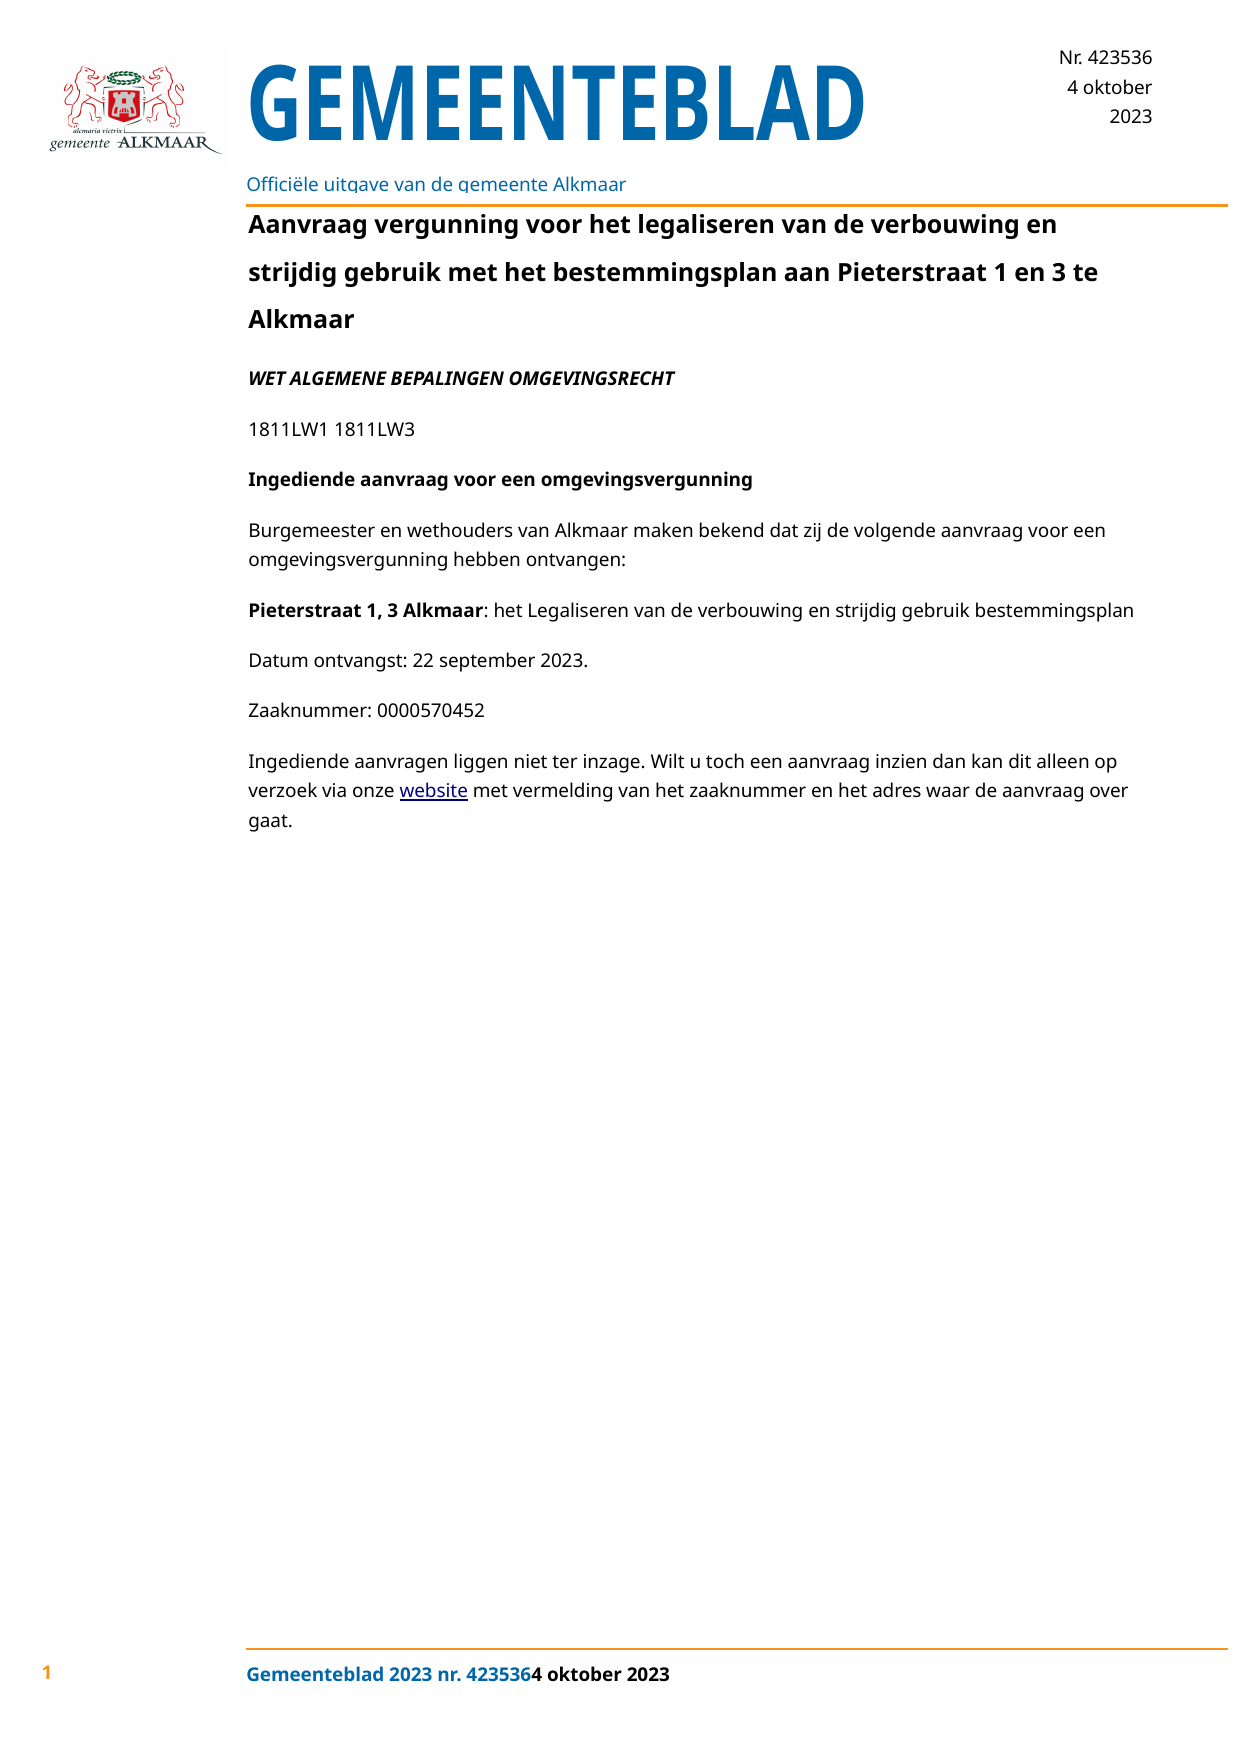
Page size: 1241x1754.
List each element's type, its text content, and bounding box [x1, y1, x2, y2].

text Aanvraag vergunning voor het legaliseren van de verbouwing en strijdig gebruik met het bestemmingsplan aan Pieterstraat 1 en 3 te Alkmaar [248, 207, 1152, 336]
text Pieterstraat 1, 3 Alkmaar: het Legaliseren van de verbouwing en strijdig gebruik bestemmingsplan [248, 597, 1152, 622]
text Zaaknummer: 0000570452 [248, 698, 1152, 723]
text Ingediende aanvraag voor een omgevingsvergunning [248, 466, 1152, 492]
text 1811LW1 1811LW3 [248, 416, 1152, 442]
picture [41, 47, 231, 172]
text WET ALGEMENE BEPALINGEN OMGEVINGSRECHT [248, 366, 1152, 391]
text Datum ontvangst: 22 september 2023. [248, 647, 1152, 673]
text Ingediende aanvragen liggen niet ter inzage. Wilt u toch een aanvraag inzien dan kan dit alleen op verzoek via onze website met vermelding van het zaaknummer en het adres waar de aanvraag over gaat. [248, 748, 1152, 833]
text Burgemeester en wethouders van Alkmaar maken bekend dat zij de volgende aanvraag voor een omgevingsvergunning hebben ontvangen: [248, 517, 1152, 572]
